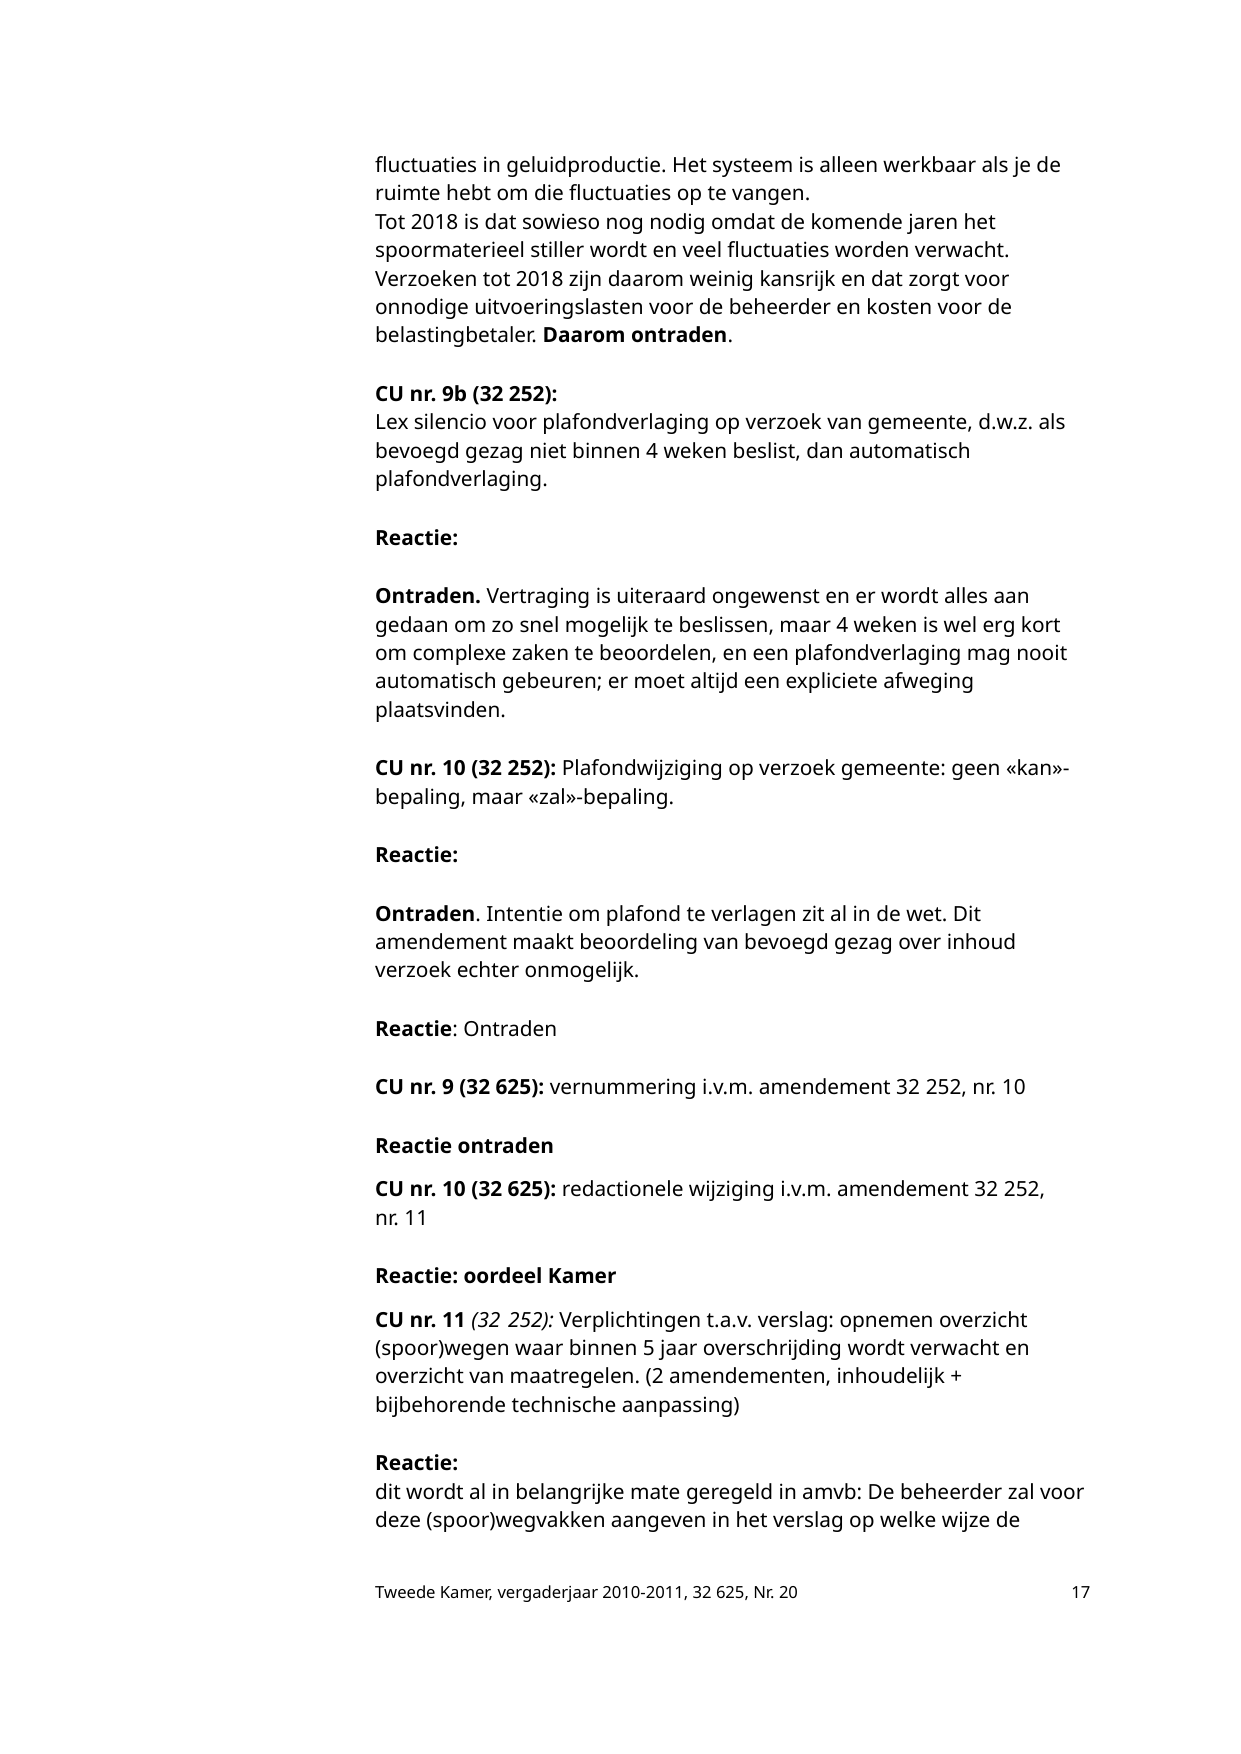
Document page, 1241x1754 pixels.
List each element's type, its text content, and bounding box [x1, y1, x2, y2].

text CU nr. 10 (32 625): redactionele wijziging i.v.m. amendement 32 252, nr. 11 [375, 1174, 1090, 1231]
text dit wordt al in belangrijke mate geregeld in amvb: De beheerder zal voor deze (spoor)wegvakken aangeven in het verslag op welke wijze de [375, 1477, 1090, 1534]
text fluctuaties in geluidproductie. Het systeem is alleen werkbaar als je de ruimte hebt om die fluctuaties op te vangen. [375, 150, 1090, 207]
text CU nr. 9b (32 252): [375, 379, 1090, 407]
text Reactie: Ontraden [375, 1014, 1090, 1042]
text Tot 2018 is dat sowieso nog nodig omdat de komende jaren het spoormaterieel stiller wordt en veel fluctuaties worden verwacht. Verzoeken tot 2018 zijn daarom weinig kansrijk en dat zorgt voor onnodige uitvoeringslasten voor de beheerder en kosten voor de belastingbetaler. Daarom ontraden. [375, 207, 1090, 349]
text CU nr. 9 (32 625): vernummering i.v.m. amendement 32 252, nr. 10 [375, 1072, 1090, 1101]
text Reactie: [375, 1448, 1090, 1477]
text Reactie: [375, 523, 1090, 551]
text CU nr. 11 (32 252): Verplichtingen t.a.v. verslag: opnemen overzicht (spoor)wegen waar binnen 5 jaar overschrijding wordt verwacht en overzicht van maatregelen. (2 amendementen, inhoudelijk + bijbehorende technische aanpassing) [375, 1305, 1090, 1418]
text CU nr. 10 (32 252): Plafondwijziging op verzoek gemeente: geen «kan»- bepaling, maar «zal»-bepaling. [375, 753, 1090, 810]
text Lex silencio voor plafondverlaging op verzoek van gemeente, d.w.z. als bevoegd gezag niet binnen 4 weken beslist, dan automatisch plafondverlaging. [375, 407, 1090, 493]
text Reactie ontraden [375, 1131, 1090, 1159]
text Reactie: [375, 840, 1090, 869]
text Reactie: oordeel Kamer [375, 1261, 1090, 1290]
text Ontraden. Intentie om plafond te verlagen zit al in de wet. Dit amendement maakt beoordeling van bevoegd gezag over inhoud verzoek echter onmogelijk. [375, 899, 1090, 984]
text Ontraden. Vertraging is uiteraard ongewenst en er wordt alles aan gedaan om zo snel mogelijk te beslissen, maar 4 weken is wel erg kort om complexe zaken te beoordelen, en een plafondverlaging mag nooit automatisch gebeuren; er moet altijd een expliciete afweging plaatsvinden. [375, 581, 1090, 723]
